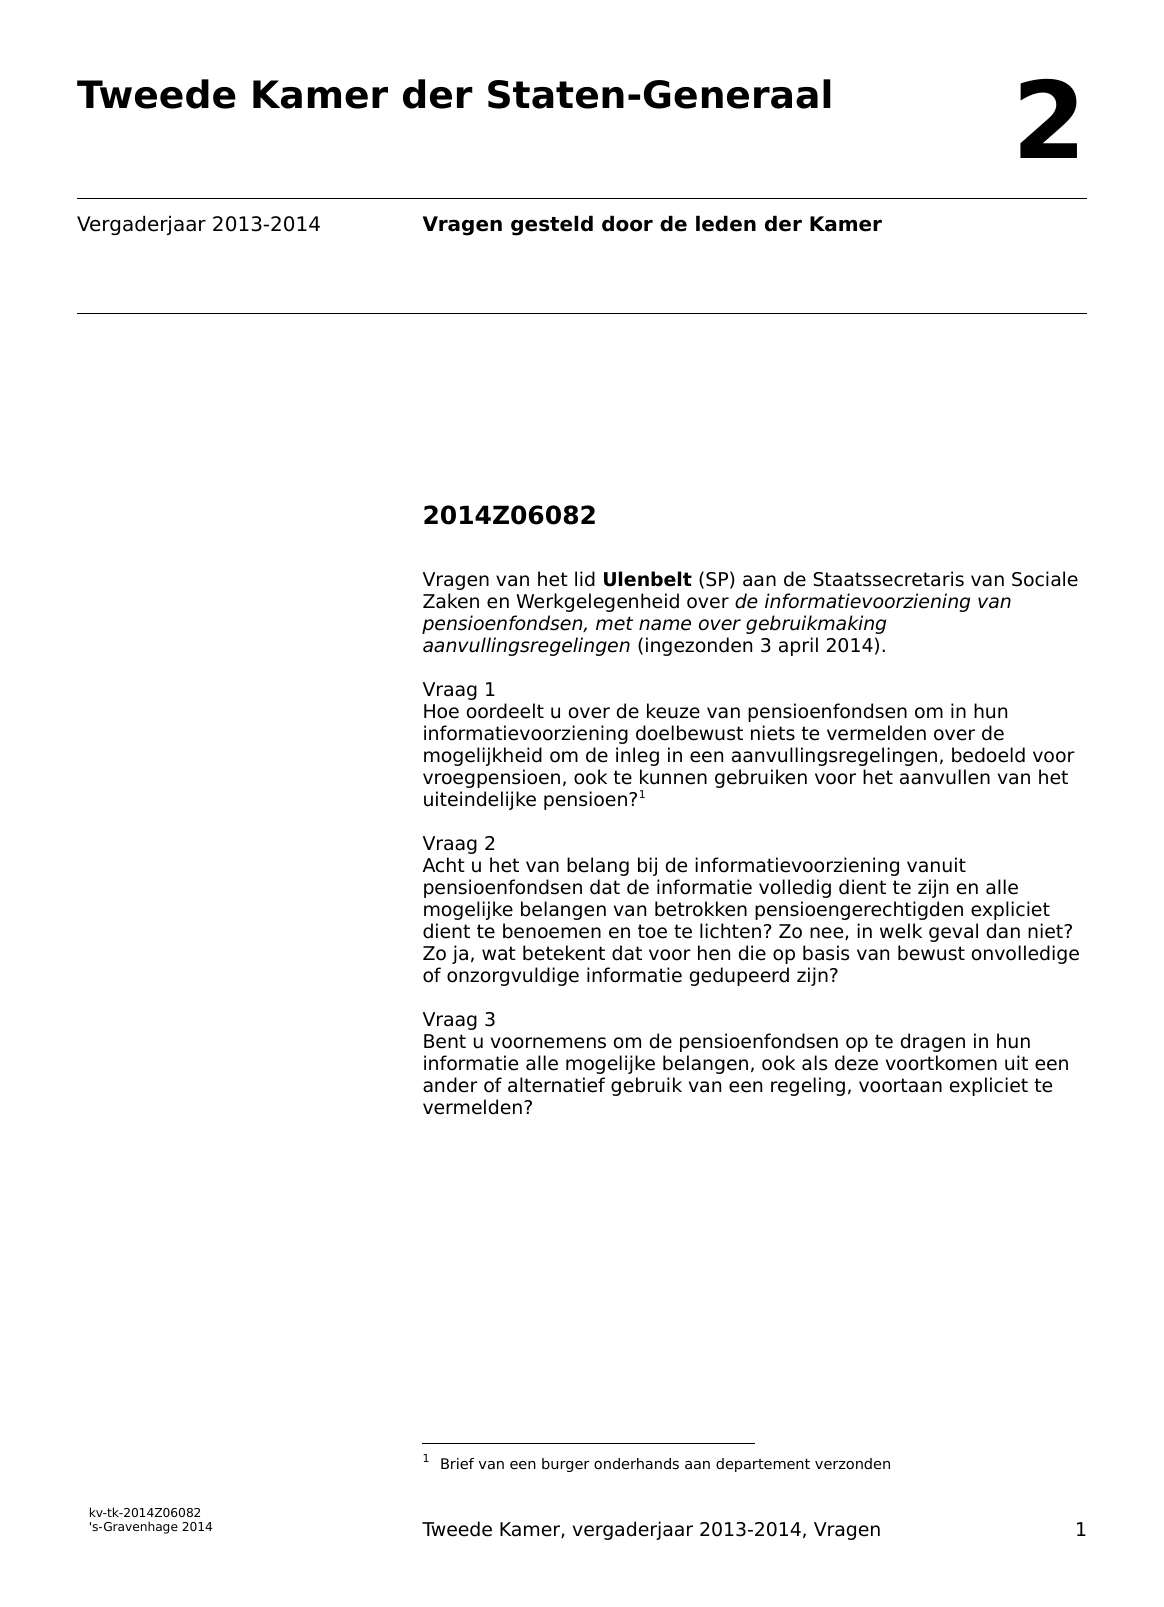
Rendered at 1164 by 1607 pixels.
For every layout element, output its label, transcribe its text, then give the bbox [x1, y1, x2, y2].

table_cell Vragen gesteld door de leden der Kamer [422, 199, 1087, 313]
text Bent u voornemens om de pensioenfondsen op te dragen in hun informatie alle mogelijke belangen, ook als deze voortkomen uit een ander of alternatief gebruik van een regeling, voortaan expliciet te vermelden? [422, 1031, 1087, 1119]
table_cell Vergaderjaar 2013-2014 [77, 199, 422, 313]
table_header 2 [886, 59, 1087, 198]
text Vraag 2 [422, 833, 1087, 855]
text Acht u het van belang bij de informatievoorziening vanuit pensioenfondsen dat de informatie volledig dient te zijn en alle mogelijke belangen van betrokken pensioengerechtigden expliciet dient te benoemen en toe te lichten? Zo nee, in welk geval dan niet? Zo ja, wat betekent dat voor hen die op basis van bewust onvolledige of onzorgvuldige informatie gedupeerd zijn? [422, 855, 1087, 987]
table_header Tweede Kamer der Staten-Generaal [77, 59, 886, 198]
text Vraag 3 [422, 1009, 1087, 1031]
text Vraag 1 [422, 679, 1087, 701]
text Hoe oordeelt u over de keuze van pensioenfondsen om in hun informatievoorziening doelbewust niets te vermelden over de mogelijkheid om de inleg in een aanvullingsregelingen, bedoeld voor vroegpensioen, ook te kunnen gebruiken voor het aanvullen van het uiteindelijke pensioen? [422, 701, 1087, 811]
text kv-tk-2014Z06082 [88, 1506, 323, 1520]
text 2014Z06082 [422, 501, 1087, 531]
text Brief van een burger onderhands aan departement verzonden [422, 1452, 1087, 1474]
text 's-Gravenhage 2014 [88, 1520, 323, 1534]
text Vragen van het lid Ulenbelt (SP) aan de Staatssecretaris van Sociale Zaken en Werkgelegenheid over de informatievoorziening van pensioenfondsen, met name over gebruikmaking aanvullingsregelingen (ingezonden 3 april 2014). [422, 569, 1087, 657]
